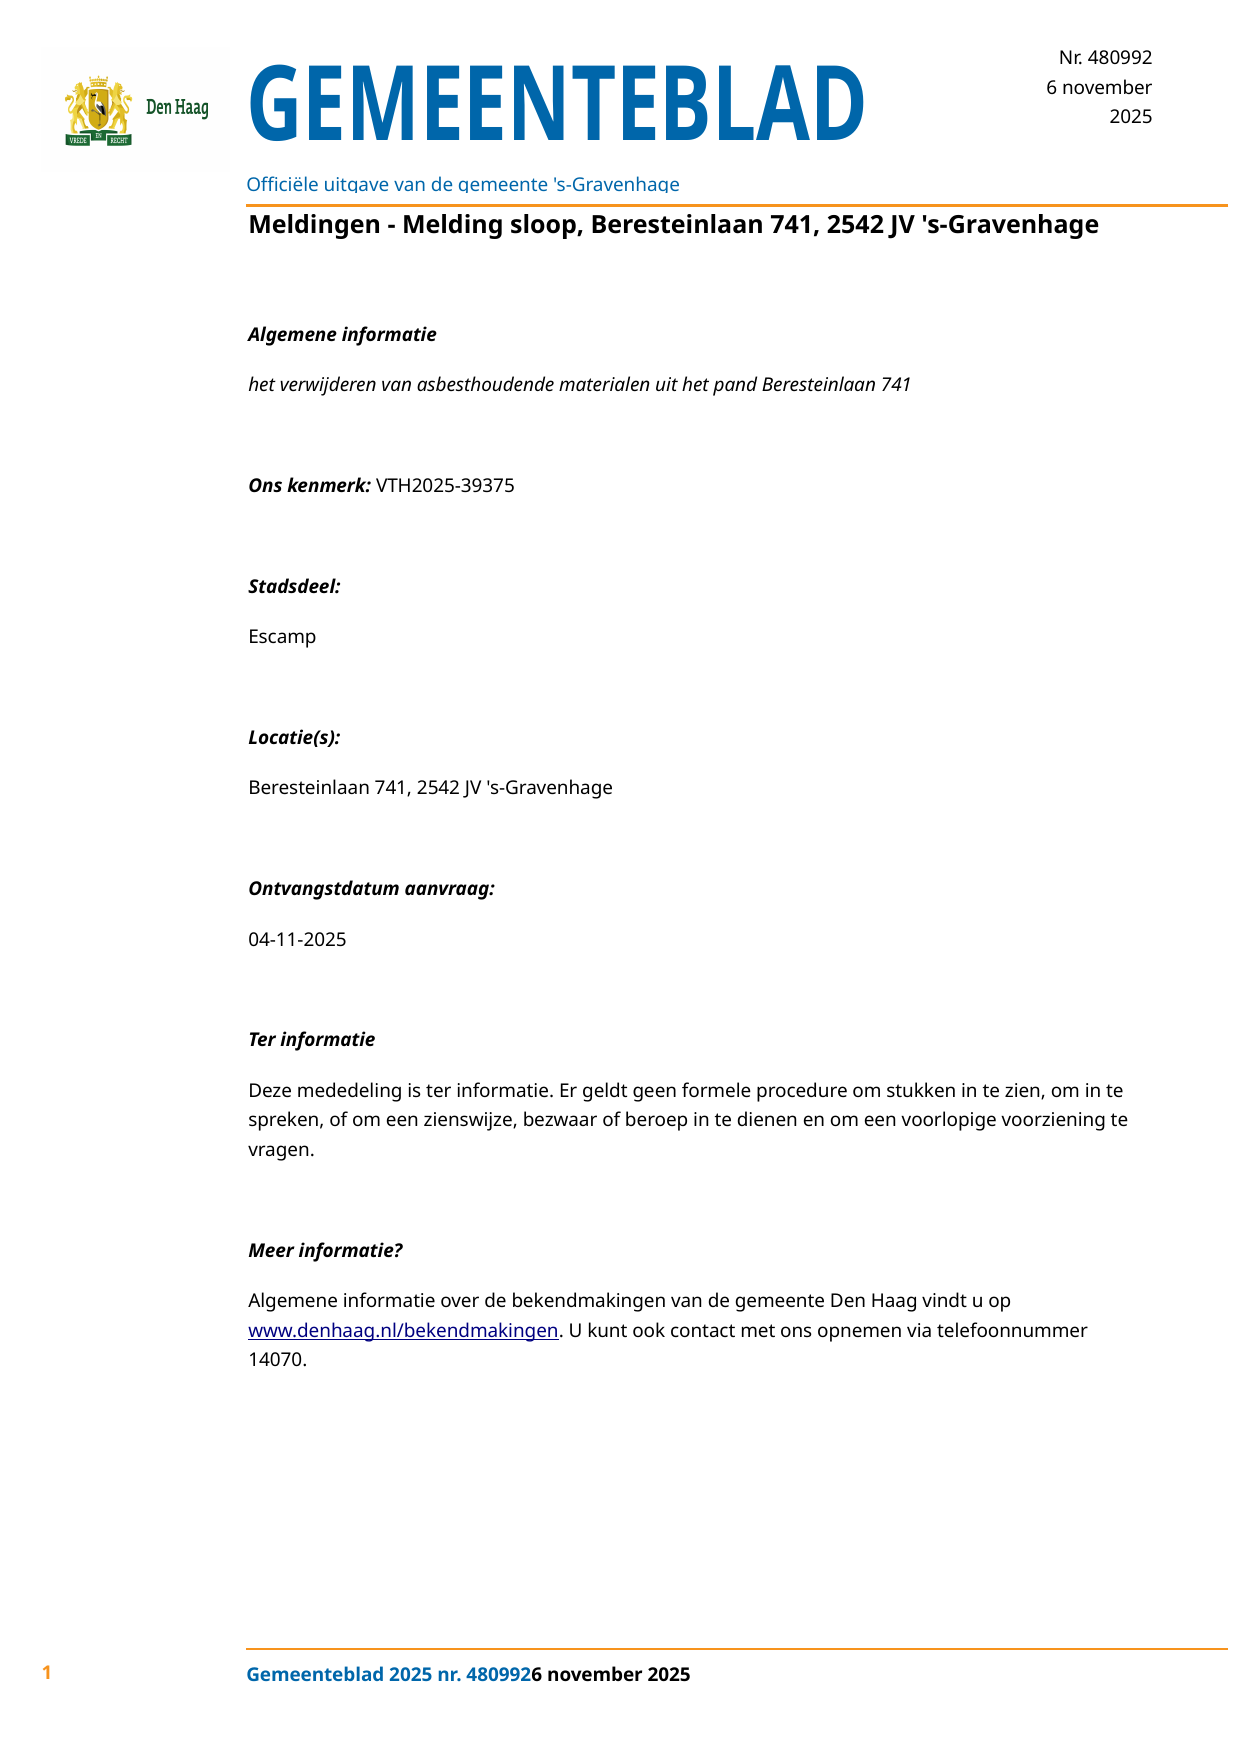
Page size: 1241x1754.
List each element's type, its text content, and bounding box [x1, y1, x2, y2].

text het verwijderen van asbesthoudende materialen uit het pand Beresteinlaan 741 [248, 371, 1152, 397]
text Ter informatie [248, 1027, 1152, 1052]
picture [41, 47, 231, 172]
text Ons kenmerk: VTH2025-39375 [248, 472, 1152, 498]
text Meldingen - Melding sloop, Beresteinlaan 741, 2542 JV 's-Gravenhage [248, 207, 1152, 241]
text Algemene informatie over de bekendmakingen van de gemeente Den Haag vindt u op www.denhaag.nl/bekendmakingen. U kunt ook contact met ons opnemen via telefoonnummer 14070. [248, 1287, 1152, 1372]
text Ontvangstdatum aanvraag: [248, 875, 1152, 901]
text Locatie(s): [248, 724, 1152, 750]
text Escamp [248, 623, 1152, 649]
text 04-11-2025 [248, 926, 1152, 951]
text Deze mededeling is ter informatie. Er geldt geen formele procedure om stukken in te zien, om in te spreken, of om een zienswijze, bezwaar of beroep in te dienen en om een voorlopige voorziening te vragen. [248, 1077, 1152, 1162]
text Stadsdeel: [248, 573, 1152, 598]
text Meer informatie? [248, 1237, 1152, 1263]
text Beresteinlaan 741, 2542 JV 's-Gravenhage [248, 774, 1152, 800]
text Algemene informatie [248, 321, 1152, 346]
